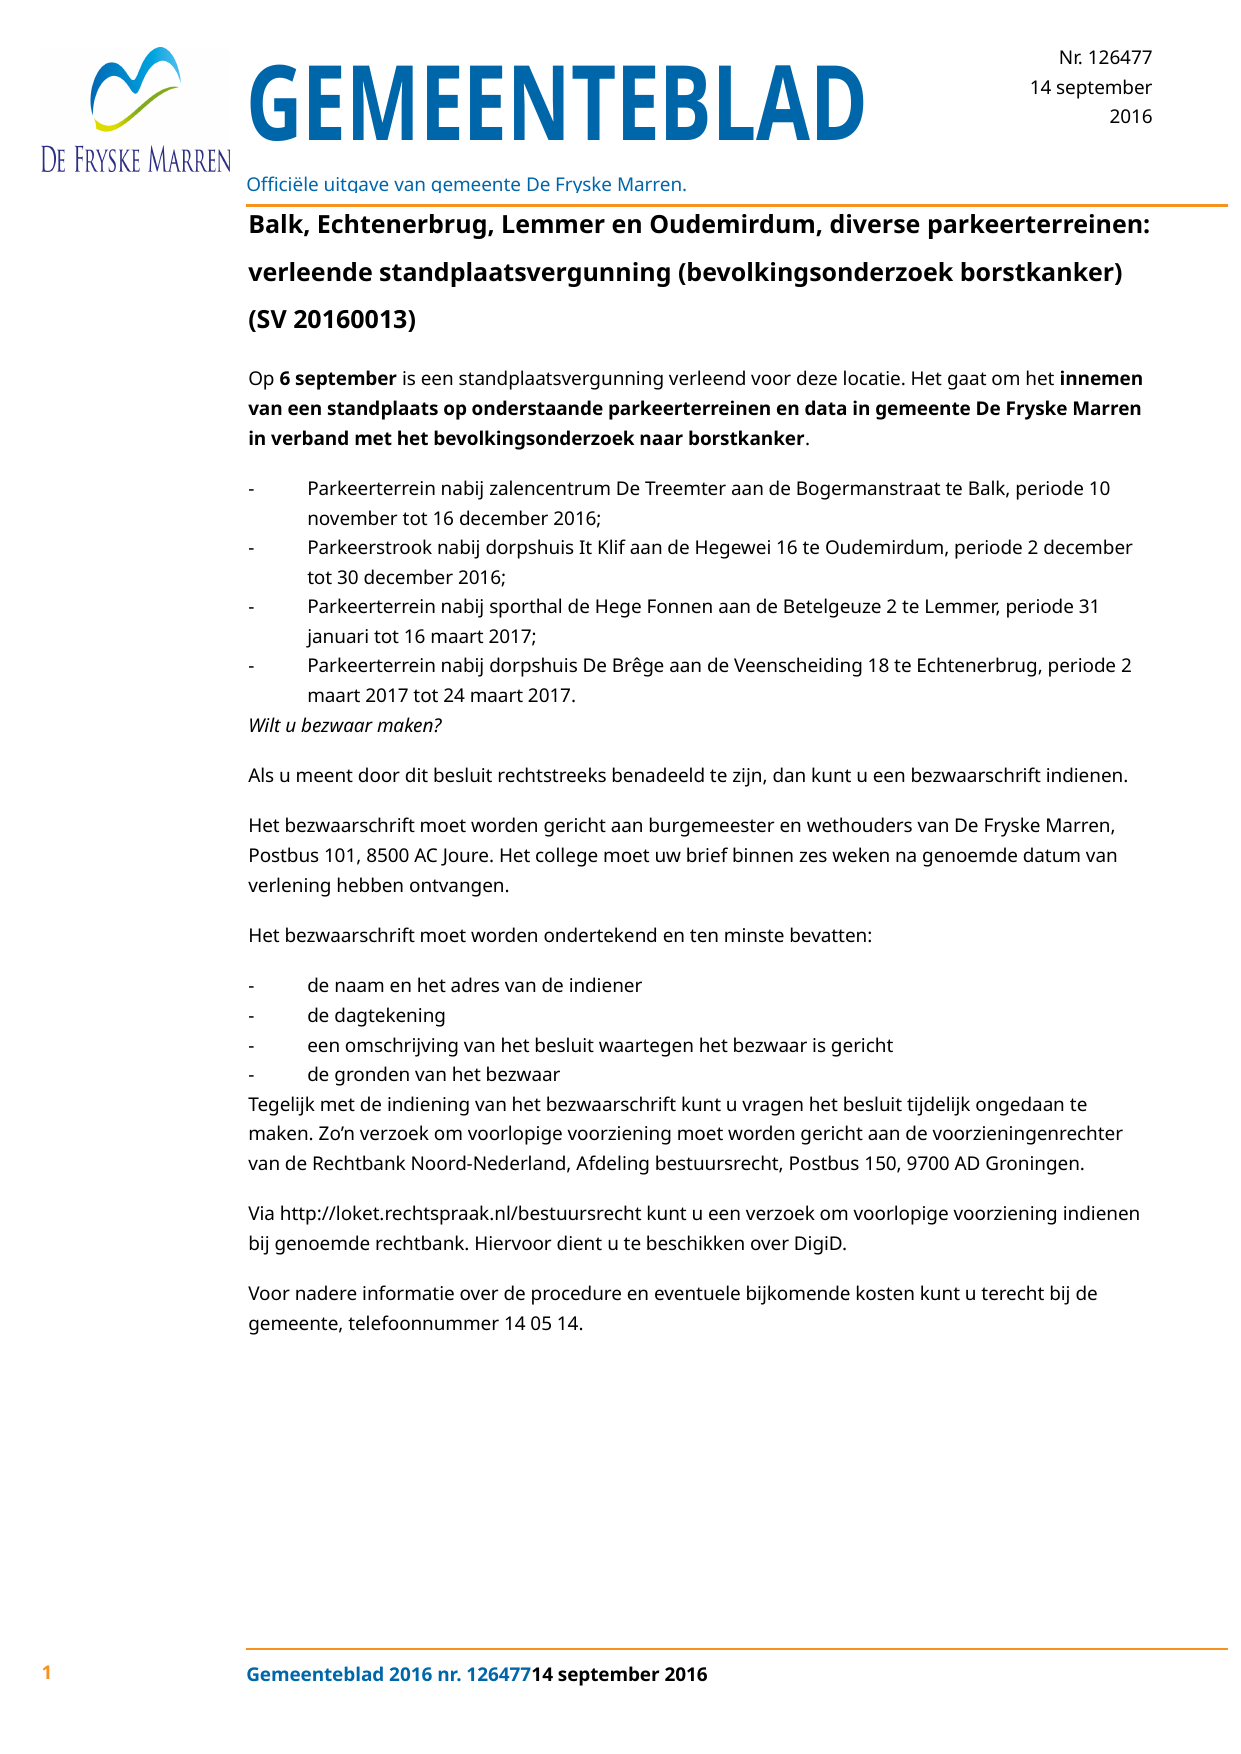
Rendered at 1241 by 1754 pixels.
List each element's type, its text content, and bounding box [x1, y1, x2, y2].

list de naam en het adres van de indiener [248, 973, 1152, 998]
list Parkeerterrein nabij dorpshuis De Brêge aan de Veenscheiding 18 te Echtenerbrug, periode 2 maart 2017 tot 24 maart 2017. [248, 653, 1152, 708]
text Balk, Echtenerbrug, Lemmer en Oudemirdum, diverse parkeerterreinen: verleende standplaatsvergunning (bevolkingsonderzoek borstkanker) (SV 20160013) [248, 207, 1152, 336]
picture [41, 47, 231, 172]
text Het bezwaarschrift moet worden ondertekend en ten minste bevatten: [248, 922, 1152, 948]
text Het bezwaarschrift moet worden gericht aan burgemeester en wethouders van De Fryske Marren, Postbus 101, 8500 AC Joure. Het college moet uw brief binnen zes weken na genoemde datum van verlening hebben ontvangen. [248, 813, 1152, 897]
text Tegelijk met de indiening van het bezwaarschrift kunt u vragen het besluit tijdelijk ongedaan te maken. Zo’n verzoek om voorlopige voorziening moet worden gericht aan de voorzieningenrechter van de Rechtbank Noord-Nederland, Afdeling bestuursrecht, Postbus 150, 9700 AD Groningen. [248, 1091, 1152, 1176]
list Parkeerstrook nabij dorpshuis It Klif aan de Hegewei 16 te Oudemirdum, periode 2 december tot 30 december 2016; [248, 534, 1152, 589]
text Als u meent door dit besluit rechtstreeks benadeeld te zijn, dan kunt u een bezwaarschrift indienen. [248, 762, 1152, 788]
list de gronden van het bezwaar [248, 1061, 1152, 1087]
list de dagtekening [248, 1002, 1152, 1028]
text Voor nadere informatie over de procedure en eventuele bijkomende kosten kunt u terecht bij de gemeente, telefoonnummer 14 05 14. [248, 1281, 1152, 1336]
text Op 6 september is een standplaatsvergunning verleend voor deze locatie. Het gaat om het innemen van een standplaats op onderstaande parkeerterreinen en data in gemeente De Fryske Marren in verband met het bevolkingsonderzoek naar borstkanker. [248, 366, 1152, 450]
text Wilt u bezwaar maken? [248, 712, 1152, 737]
list Parkeerterrein nabij zalencentrum De Treemter aan de Bogermanstraat te Balk, periode 10 november tot 16 december 2016; [248, 475, 1152, 530]
list een omschrijving van het besluit waartegen het bezwaar is gericht [248, 1032, 1152, 1057]
list Parkeerterrein nabij sporthal de Hege Fonnen aan de Betelgeuze 2 te Lemmer, periode 31 januari tot 16 maart 2017; [248, 593, 1152, 649]
text Via http://loket.rechtspraak.nl/bestuursrecht kunt u een verzoek om voorlopige voorziening indienen bij genoemde rechtbank. Hiervoor dient u te beschikken over DigiD. [248, 1201, 1152, 1256]
